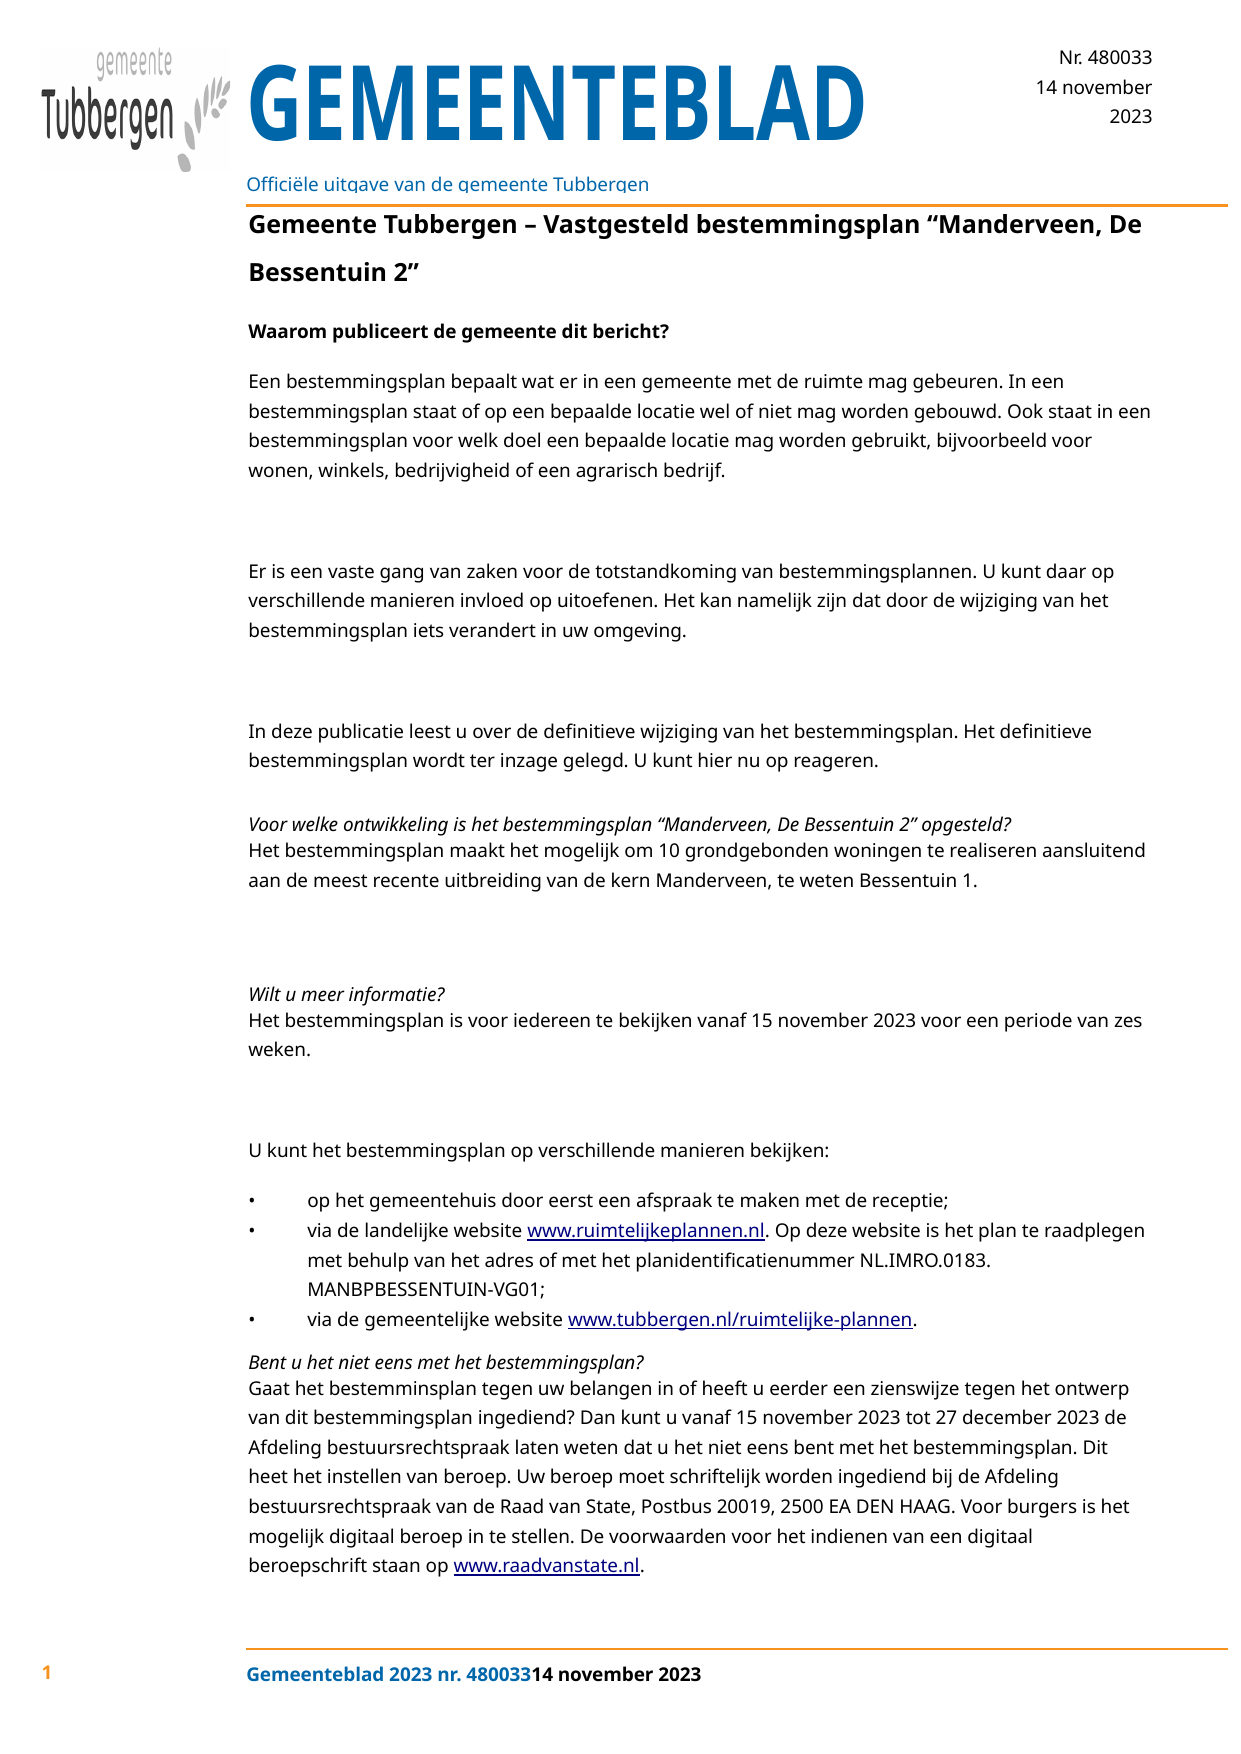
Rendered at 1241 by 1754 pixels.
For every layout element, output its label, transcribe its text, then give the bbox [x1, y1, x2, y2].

picture [41, 47, 231, 172]
text Waarom publiceert de gemeente dit bericht? [248, 318, 1152, 344]
text In deze publicatie leest u over de definitieve wijziging van het bestemmingsplan. Het definitieve bestemmingsplan wordt ter inzage gelegd. U kunt hier nu op reageren. [248, 718, 1152, 773]
list op het gemeentehuis door eerst een afspraak te maken met de receptie; [248, 1188, 1152, 1213]
text Wilt u meer informatie? [248, 981, 1152, 1007]
text U kunt het bestemmingsplan op verschillende manieren bekijken: [248, 1137, 1152, 1163]
text Gemeente Tubbergen – Vastgesteld bestemmingsplan “Manderveen, De Bessentuin 2” [248, 207, 1152, 288]
text Het bestemmingsplan is voor iedereen te bekijken vanaf 15 november 2023 voor een periode van zes weken. [248, 1007, 1152, 1062]
text Voor welke ontwikkeling is het bestemmingsplan “Manderveen, De Bessentuin 2” opgesteld? [248, 811, 1152, 837]
text Een bestemmingsplan bepaalt wat er in een gemeente met de ruimte mag gebeuren. In een bestemmingsplan staat of op een bepaalde locatie wel of niet mag worden gebouwd. Ook staat in een bestemmingsplan voor welk doel een bepaalde locatie mag worden gebruikt, bijvoorbeeld voor wonen, winkels, bedrijvigheid of een agrarisch bedrijf. [248, 368, 1152, 483]
list via de landelijke website www.ruimtelijkeplannen.nl. Op deze website is het plan te raadplegen met behulp van het adres of met het planidentificatienummer NL.IMRO.0183. MANBPBESSENTUIN-VG01; [248, 1217, 1152, 1302]
text Het bestemmingsplan maakt het mogelijk om 10 grondgebonden woningen te realiseren aansluitend aan de meest recente uitbreiding van de kern Manderveen, te weten Bessentuin 1. [248, 837, 1152, 892]
text Gaat het bestemminsplan tegen uw belangen in of heeft u eerder een zienswijze tegen het ontwerp van dit bestemmingsplan ingediend? Dan kunt u vanaf 15 november 2023 tot 27 december 2023 de Afdeling bestuursrechtspraak laten weten dat u het niet eens bent met het bestemmingsplan. Dit heet het instellen van beroep. Uw beroep moet schriftelijk worden ingediend bij de Afdeling bestuursrechtspraak van de Raad van State, Postbus 20019, 2500 EA DEN HAAG. Voor burgers is het mogelijk digitaal beroep in te stellen. De voorwaarden voor het indienen van een digitaal beroepschrift staan op www.raadvanstate.nl. [248, 1375, 1152, 1578]
text Er is een vaste gang van zaken voor de totstandkoming van bestemmingsplannen. U kunt daar op verschillende manieren invloed op uitoefenen. Het kan namelijk zijn dat door de wijziging van het bestemmingsplan iets verandert in uw omgeving. [248, 558, 1152, 643]
list via de gemeentelijke website www.tubbergen.nl/ruimtelijke-plannen. [248, 1306, 1152, 1332]
text Bent u het niet eens met het bestemmingsplan? [248, 1349, 1152, 1375]
